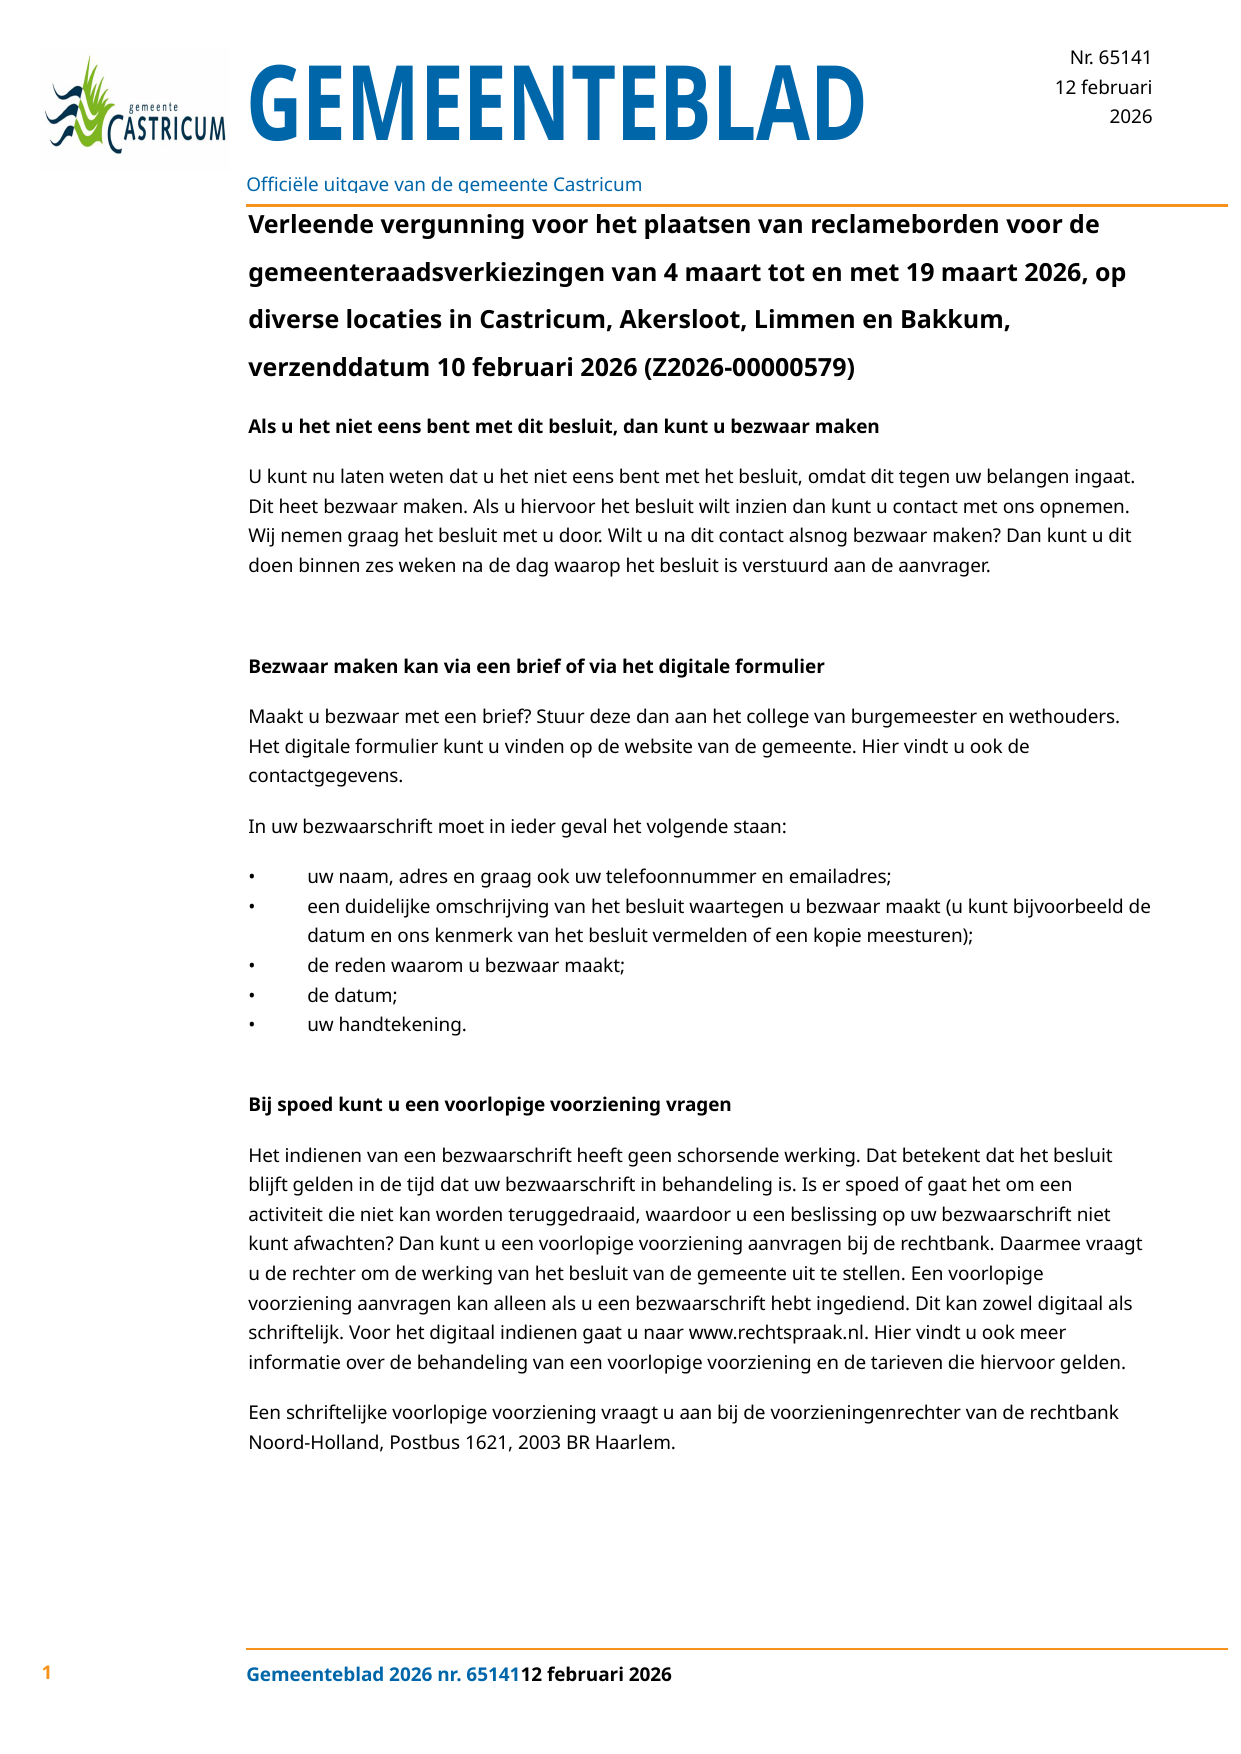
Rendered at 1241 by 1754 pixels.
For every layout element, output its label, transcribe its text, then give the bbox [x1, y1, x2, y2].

list de datum; [248, 982, 1152, 1008]
text In uw bezwaarschrift moet in ieder geval het volgende staan: [248, 813, 1152, 839]
text Als u het niet eens bent met dit besluit, dan kunt u bezwaar maken [248, 413, 1152, 439]
list uw handtekening. [248, 1011, 1152, 1037]
text Bij spoed kunt u een voorlopige voorziening vragen [248, 1091, 1152, 1117]
picture [41, 47, 231, 172]
text Maakt u bezwaar met een brief? Stuur deze dan aan het college van burgemeester en wethouders. Het digitale formulier kunt u vinden op de website van de gemeente. Hier vindt u ook de contactgegevens. [248, 703, 1152, 788]
text Een schriftelijke voorlopige voorziening vraagt u aan bij de voorzieningenrechter van de rechtbank Noord-Holland, Postbus 1621, 2003 BR Haarlem. [248, 1399, 1152, 1455]
text U kunt nu laten weten dat u het niet eens bent met het besluit, omdat dit tegen uw belangen ingaat. Dit heet bezwaar maken. Als u hiervoor het besluit wilt inzien dan kunt u contact met ons opnemen. Wij nemen graag het besluit met u door. Wilt u na dit contact alsnog bezwaar maken? Dan kunt u dit doen binnen zes weken na de dag waarop het besluit is verstuurd aan de aanvrager. [248, 463, 1152, 578]
text Bezwaar maken kan via een brief of via het digitale formulier [248, 653, 1152, 679]
text Verleende vergunning voor het plaatsen van reclameborden voor de gemeenteraadsverkiezingen van 4 maart tot en met 19 maart 2026, op diverse locaties in Castricum, Akersloot, Limmen en Bakkum, verzenddatum 10 februari 2026 (Z2026-00000579) [248, 207, 1152, 384]
list een duidelijke omschrijving van het besluit waartegen u bezwaar maakt (u kunt bijvoorbeeld de datum en ons kenmerk van het besluit vermelden of een kopie meesturen); [248, 893, 1152, 948]
list de reden waarom u bezwaar maakt; [248, 952, 1152, 978]
list uw naam, adres en graag ook uw telefoonnummer en emailadres; [248, 863, 1152, 889]
text Het indienen van een bezwaarschrift heeft geen schorsende werking. Dat betekent dat het besluit blijft gelden in de tijd dat uw bezwaarschrift in behandeling is. Is er spoed of gaat het om een activiteit die niet kan worden teruggedraaid, waardoor u een beslissing op uw bezwaarschrift niet kunt afwachten? Dan kunt u een voorlopige voorziening aanvragen bij de rechtbank. Daarmee vraagt u de rechter om de werking van het besluit van de gemeente uit te stellen. Een voorlopige voorziening aanvragen kan alleen als u een bezwaarschrift hebt ingediend. Dit kan zowel digitaal als schriftelijk. Voor het digitaal indienen gaat u naar www.rechtspraak.nl. Hier vindt u ook meer informatie over de behandeling van een voorlopige voorziening en de tarieven die hiervoor gelden. [248, 1142, 1152, 1375]
